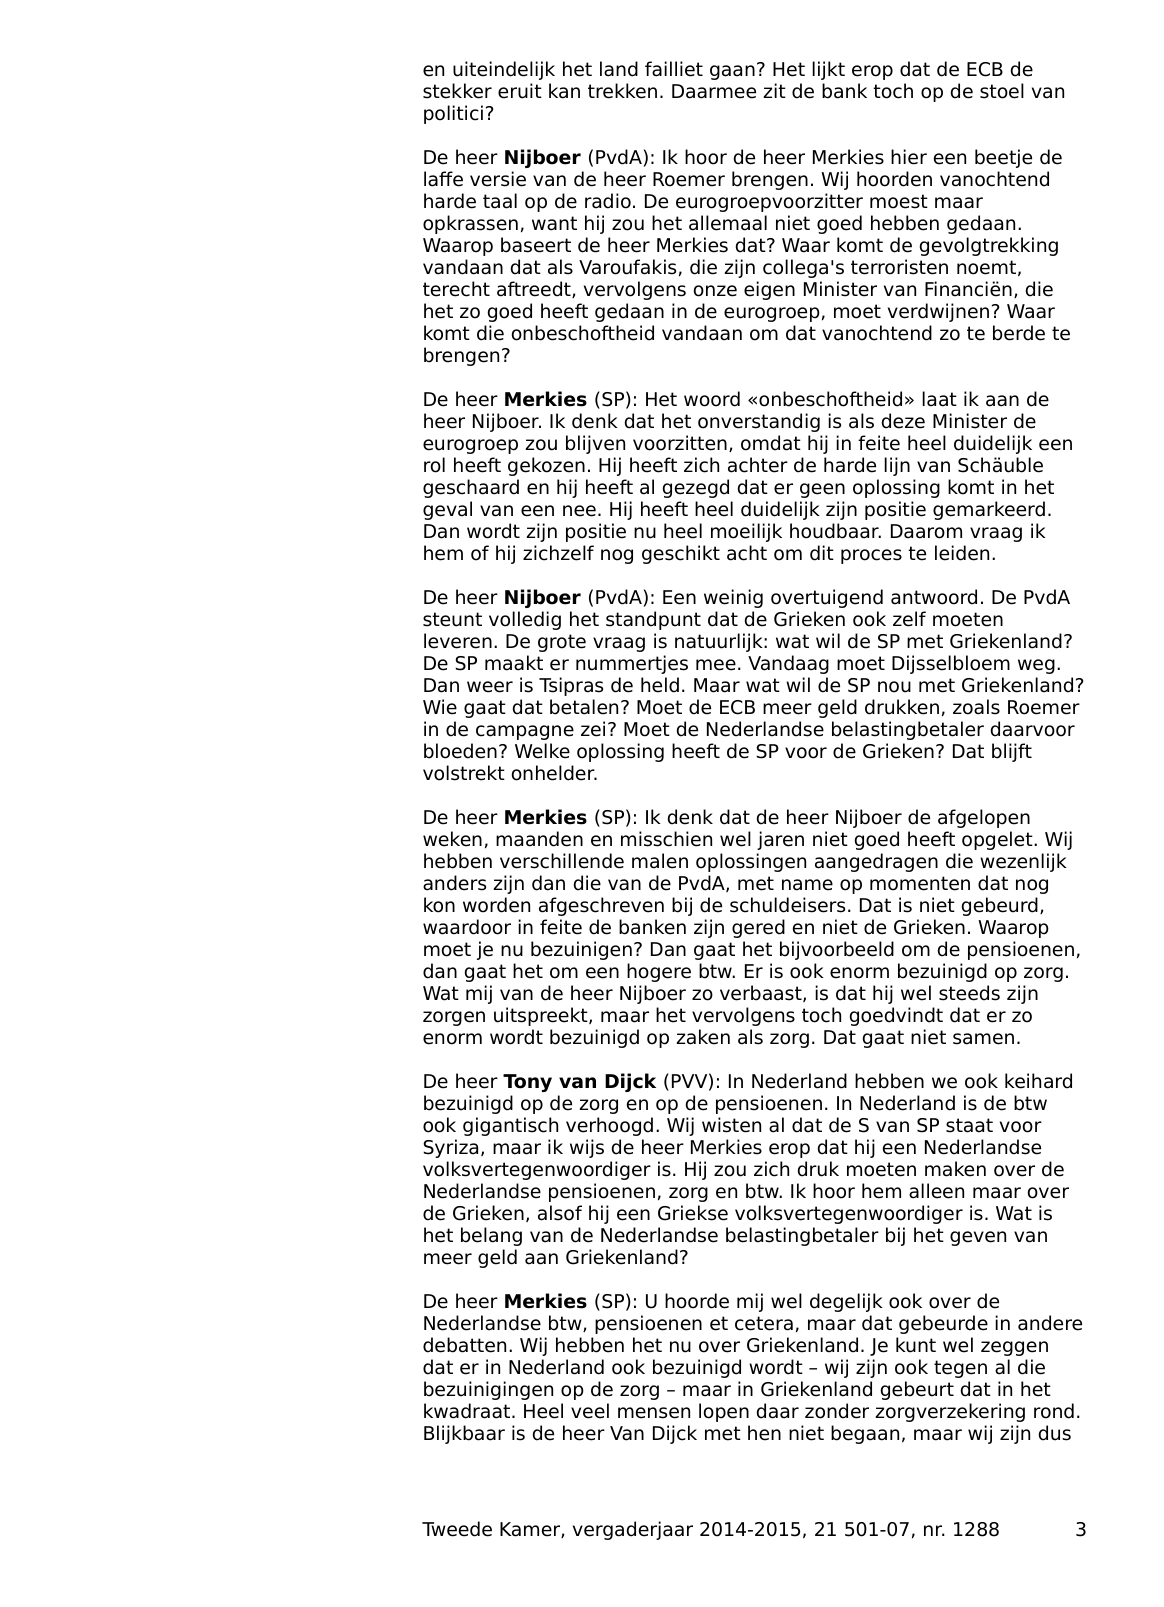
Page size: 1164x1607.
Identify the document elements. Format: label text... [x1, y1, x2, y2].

text De heer Merkies (SP): U hoorde mij wel degelijk ook over de Nederlandse btw, pensioenen et cetera, maar dat gebeurde in andere debatten. Wij hebben het nu over Griekenland. Je kunt wel zeggen dat er in Nederland ook bezuinigd wordt – wij zijn ook tegen al die bezuinigingen op de zorg – maar in Griekenland gebeurt dat in het kwadraat. Heel veel mensen lopen daar zonder zorgverzekering rond. Blijkbaar is de heer Van Dijck met hen niet begaan, maar wij zijn dus [422, 1291, 1087, 1445]
text De heer Tony van Dijck (PVV): In Nederland hebben we ook keihard bezuinigd op de zorg en op de pensioenen. In Nederland is de btw ook gigantisch verhoogd. Wij wisten al dat de S van SP staat voor Syriza, maar ik wijs de heer Merkies erop dat hij een Nederlandse volksvertegenwoordiger is. Hij zou zich druk moeten maken over de Nederlandse pensioenen, zorg en btw. Ik hoor hem alleen maar over de Grieken, alsof hij een Griekse volksvertegenwoordiger is. Wat is het belang van de Nederlandse belastingbetaler bij het geven van meer geld aan Griekenland? [422, 1071, 1087, 1269]
text De heer Nijboer (PvdA): Een weinig overtuigend antwoord. De PvdA steunt volledig het standpunt dat de Grieken ook zelf moeten leveren. De grote vraag is natuurlijk: wat wil de SP met Griekenland? De SP maakt er nummertjes mee. Vandaag moet Dijsselbloem weg. Dan weer is Tsipras de held. Maar wat wil de SP nou met Griekenland? Wie gaat dat betalen? Moet de ECB meer geld drukken, zoals Roemer in de campagne zei? Moet de Nederlandse belastingbetaler daarvoor bloeden? Welke oplossing heeft de SP voor de Grieken? Dat blijft volstrekt onhelder. [422, 587, 1087, 785]
text De heer Merkies (SP): Ik denk dat de heer Nijboer de afgelopen weken, maanden en misschien wel jaren niet goed heeft opgelet. Wij hebben verschillende malen oplossingen aangedragen die wezenlijk anders zijn dan die van de PvdA, met name op momenten dat nog kon worden afgeschreven bij de schuldeisers. Dat is niet gebeurd, waardoor in feite de banken zijn gered en niet de Grieken. Waarop moet je nu bezuinigen? Dan gaat het bijvoorbeeld om de pensioenen, dan gaat het om een hogere btw. Er is ook enorm bezuinigd op zorg. Wat mij van de heer Nijboer zo verbaast, is dat hij wel steeds zijn zorgen uitspreekt, maar het vervolgens toch goedvindt dat er zo enorm wordt bezuinigd op zaken als zorg. Dat gaat niet samen. [422, 807, 1087, 1049]
text De heer Merkies (SP): Het woord «onbeschoftheid» laat ik aan de heer Nijboer. Ik denk dat het onverstandig is als deze Minister de eurogroep zou blijven voorzitten, omdat hij in feite heel duidelijk een rol heeft gekozen. Hij heeft zich achter de harde lijn van Schäuble geschaard en hij heeft al gezegd dat er geen oplossing komt in het geval van een nee. Hij heeft heel duidelijk zijn positie gemarkeerd. Dan wordt zijn positie nu heel moeilijk houdbaar. Daarom vraag ik hem of hij zichzelf nog geschikt acht om dit proces te leiden. [422, 389, 1087, 565]
text en uiteindelijk het land failliet gaan? Het lijkt erop dat de ECB de stekker eruit kan trekken. Daarmee zit de bank toch op de stoel van politici? [422, 59, 1087, 125]
text De heer Nijboer (PvdA): Ik hoor de heer Merkies hier een beetje de laffe versie van de heer Roemer brengen. Wij hoorden vanochtend harde taal op de radio. De eurogroepvoorzitter moest maar opkrassen, want hij zou het allemaal niet goed hebben gedaan. Waarop baseert de heer Merkies dat? Waar komt de gevolgtrekking vandaan dat als Varoufakis, die zijn collega's terroristen noemt, terecht aftreedt, vervolgens onze eigen Minister van Financiën, die het zo goed heeft gedaan in de eurogroep, moet verdwijnen? Waar komt die onbeschoftheid vandaan om dat vanochtend zo te berde te brengen? [422, 147, 1087, 367]
